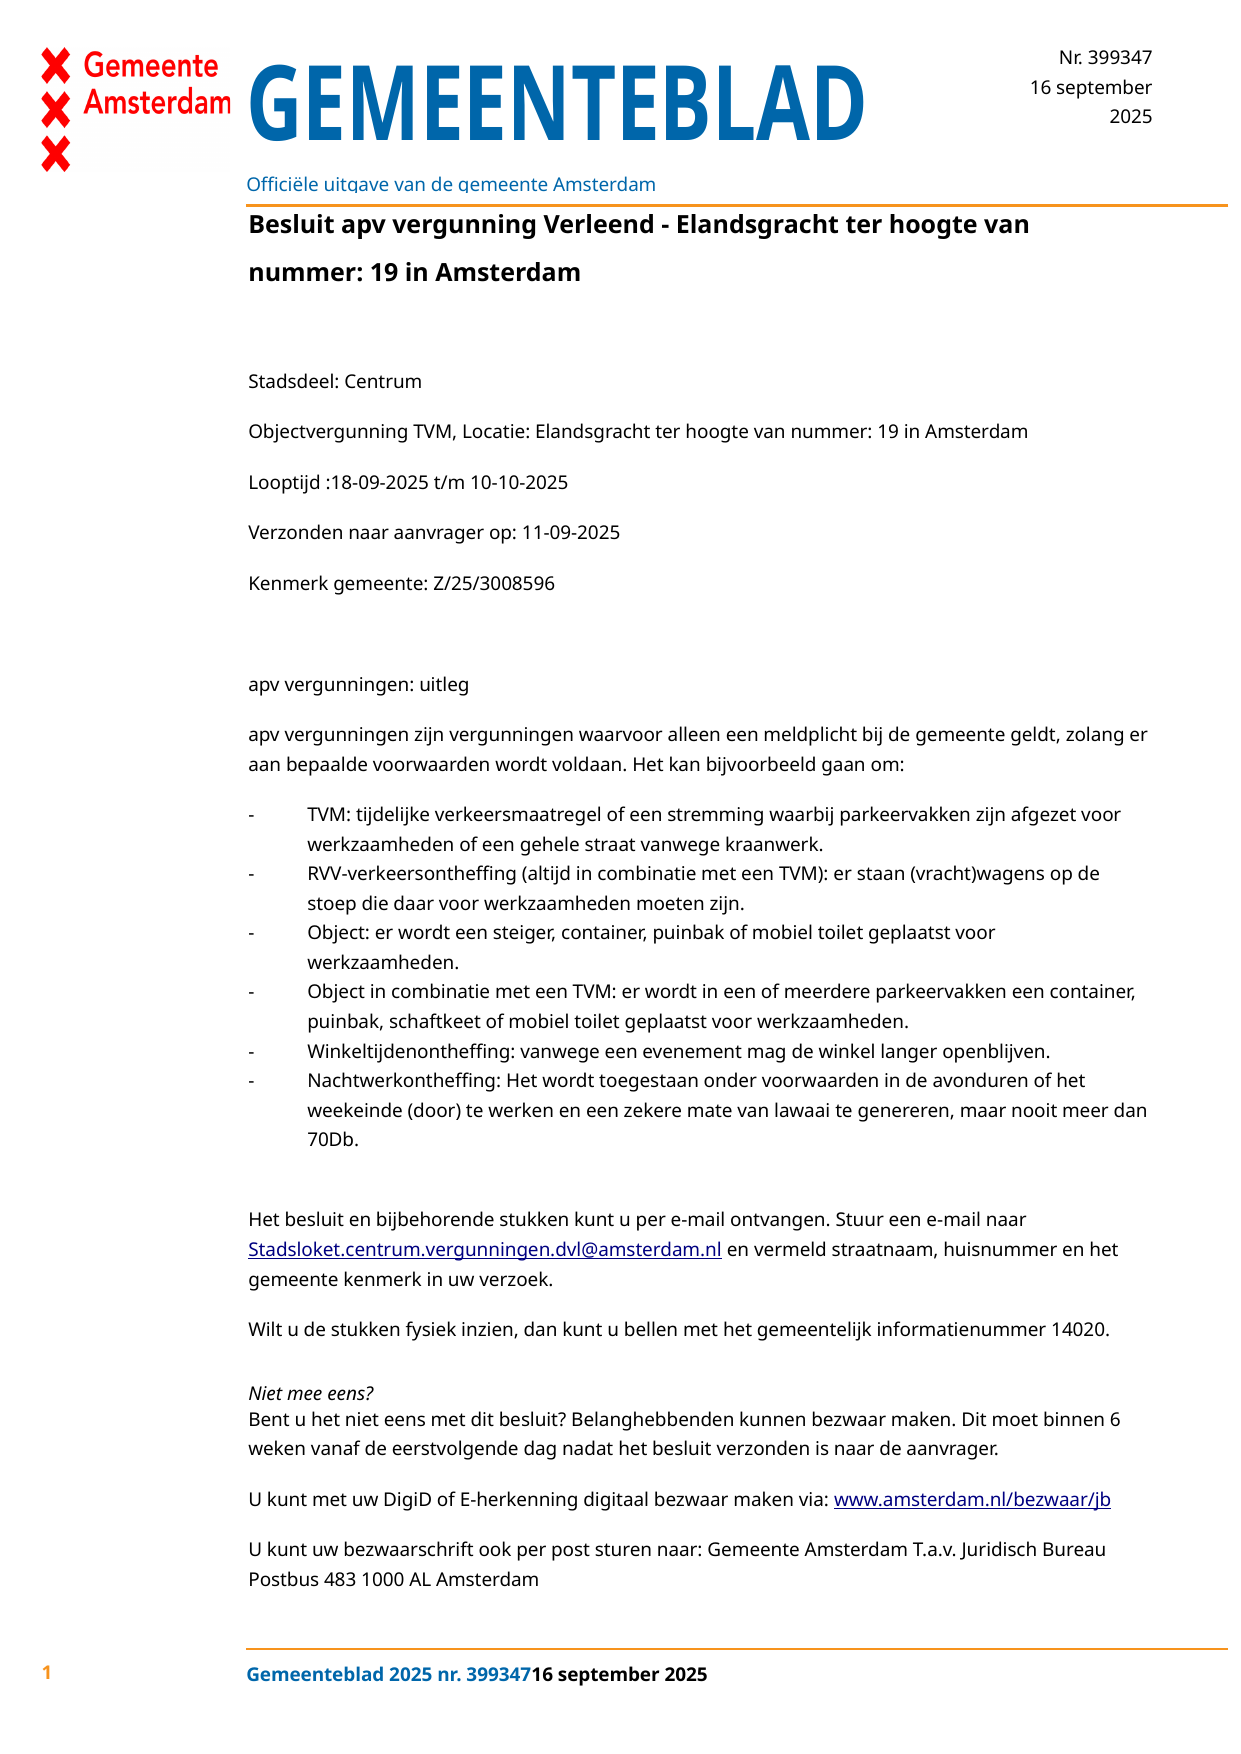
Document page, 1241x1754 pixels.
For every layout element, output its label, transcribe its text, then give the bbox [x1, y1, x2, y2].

list TVM: tijdelijke verkeersmaatregel of een stremming waarbij parkeervakken zijn afgezet voor werkzaamheden of een gehele straat vanwege kraanwerk. [248, 801, 1152, 857]
text U kunt uw bezwaarschrift ook per post sturen naar: Gemeente Amsterdam T.a.v. Juridisch Bureau Postbus 483 1000 AL Amsterdam [248, 1536, 1152, 1592]
text Wilt u de stukken fysiek inzien, dan kunt u bellen met het gemeentelijk informatienummer 14020. [248, 1316, 1152, 1342]
text Verzonden naar aanvrager op: 11-09-2025 [248, 519, 1152, 545]
picture [41, 47, 231, 172]
text Kenmerk gemeente: Z/25/3008596 [248, 570, 1152, 596]
list Nachtwerkontheffing: Het wordt toegestaan onder voorwaarden in de avonduren of het weekeinde (door) te werken en een zekere mate van lawaai te genereren, maar nooit meer dan 70Db. [248, 1067, 1152, 1152]
text Niet mee eens? [248, 1380, 1152, 1406]
text Besluit apv vergunning Verleend - Elandsgracht ter hoogte van nummer: 19 in Amsterdam [248, 207, 1152, 288]
text apv vergunningen: uitleg [248, 671, 1152, 697]
text Het besluit en bijbehorende stukken kunt u per e-mail ontvangen. Stuur een e-mail naar Stadsloket.centrum.vergunningen.dvl@amsterdam.nl en vermeld straatnaam, huisnummer en het gemeente kenmerk in uw verzoek. [248, 1207, 1152, 1292]
text Objectvergunning TVM, Locatie: Elandsgracht ter hoogte van nummer: 19 in Amsterdam [248, 419, 1152, 444]
text Looptijd :18-09-2025 t/m 10-10-2025 [248, 469, 1152, 495]
text Bent u het niet eens met dit besluit? Belanghebbenden kunnen bezwaar maken. Dit moet binnen 6 weken vanaf de eerstvolgende dag nadat het besluit verzonden is naar de aanvrager. [248, 1406, 1152, 1461]
text apv vergunningen zijn vergunningen waarvoor alleen een meldplicht bij de gemeente geldt, zolang er aan bepaalde voorwaarden wordt voldaan. Het kan bijvoorbeeld gaan om: [248, 721, 1152, 777]
list Winkeltijdenontheffing: vanwege een evenement mag de winkel langer openblijven. [248, 1038, 1152, 1064]
list RVV-verkeersontheffing (altijd in combinatie met een TVM): er staan (vracht)wagens op de stoep die daar voor werkzaamheden moeten zijn. [248, 860, 1152, 916]
text Stadsdeel: Centrum [248, 368, 1152, 394]
text U kunt met uw DigiD of E-herkenning digitaal bezwaar maken via: www.amsterdam.nl/bezwaar/jb [248, 1486, 1152, 1512]
list Object in combinatie met een TVM: er wordt in een of meerdere parkeervakken een container, puinbak, schaftkeet of mobiel toilet geplaatst voor werkzaamheden. [248, 979, 1152, 1034]
list Object: er wordt een steiger, container, puinbak of mobiel toilet geplaatst voor werkzaamheden. [248, 919, 1152, 975]
